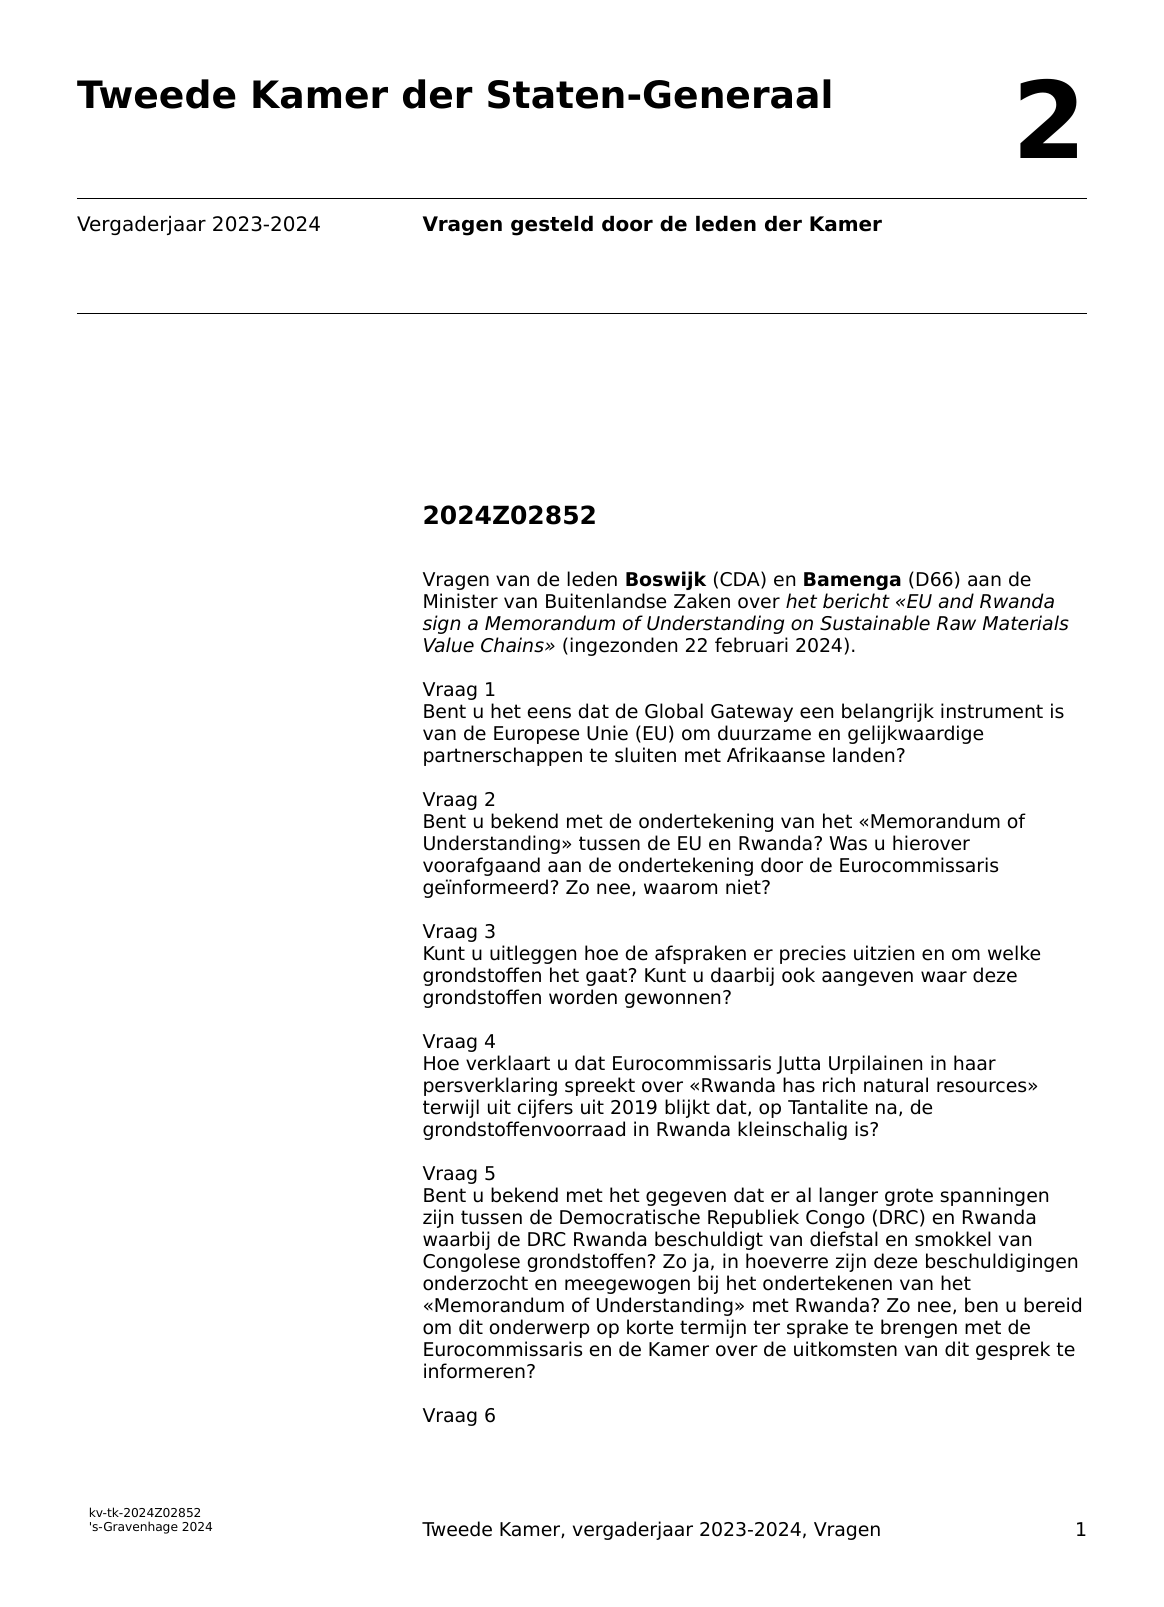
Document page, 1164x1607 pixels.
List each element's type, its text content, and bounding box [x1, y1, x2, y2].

text Vraag 4 [422, 1031, 1087, 1053]
text Bent u bekend met de ondertekening van het «Memorandum of Understanding» tussen de EU en Rwanda? Was u hierover voorafgaand aan de ondertekening door de Eurocommissaris geïnformeerd? Zo nee, waarom niet? [422, 811, 1087, 899]
table_header 2 [886, 59, 1087, 198]
text Vraag 5 [422, 1163, 1087, 1185]
text 2024Z02852 [422, 501, 1087, 531]
text Hoe verklaart u dat Eurocommissaris Jutta Urpilainen in haar persverklaring spreekt over «Rwanda has rich natural resources» terwijl uit cijfers uit 2019 blijkt dat, op Tantalite na, de grondstoffenvoorraad in Rwanda kleinschalig is? [422, 1053, 1087, 1141]
text kv-tk-2024Z02852 [88, 1506, 323, 1520]
text Kunt u uitleggen hoe de afspraken er precies uitzien en om welke grondstoffen het gaat? Kunt u daarbij ook aangeven waar deze grondstoffen worden gewonnen? [422, 943, 1087, 1009]
text Bent u het eens dat de Global Gateway een belangrijk instrument is van de Europese Unie (EU) om duurzame en gelijkwaardige partnerschappen te sluiten met Afrikaanse landen? [422, 701, 1087, 767]
text Vraag 1 [422, 679, 1087, 701]
table_cell Vergaderjaar 2023-2024 [77, 199, 422, 313]
table_cell Vragen gesteld door de leden der Kamer [422, 199, 1087, 313]
text Vraag 6 [422, 1405, 1087, 1427]
table_header Tweede Kamer der Staten-Generaal [77, 59, 886, 198]
text 's-Gravenhage 2024 [88, 1520, 323, 1534]
text Vragen van de leden Boswijk (CDA) en Bamenga (D66) aan de Minister van Buitenlandse Zaken over het bericht «EU and Rwanda sign a Memorandum of Understanding on Sustainable Raw Materials Value Chains» (ingezonden 22 februari 2024). [422, 569, 1087, 657]
text Bent u bekend met het gegeven dat er al langer grote spanningen zijn tussen de Democratische Republiek Congo (DRC) en Rwanda waarbij de DRC Rwanda beschuldigt van diefstal en smokkel van Congolese grondstoffen? Zo ja, in hoeverre zijn deze beschuldigingen onderzocht en meegewogen bij het ondertekenen van het «Memorandum of Understanding» met Rwanda? Zo nee, ben u bereid om dit onderwerp op korte termijn ter sprake te brengen met de Eurocommissaris en de Kamer over de uitkomsten van dit gesprek te informeren? [422, 1185, 1087, 1383]
text Vraag 2 [422, 789, 1087, 811]
text Vraag 3 [422, 921, 1087, 943]
